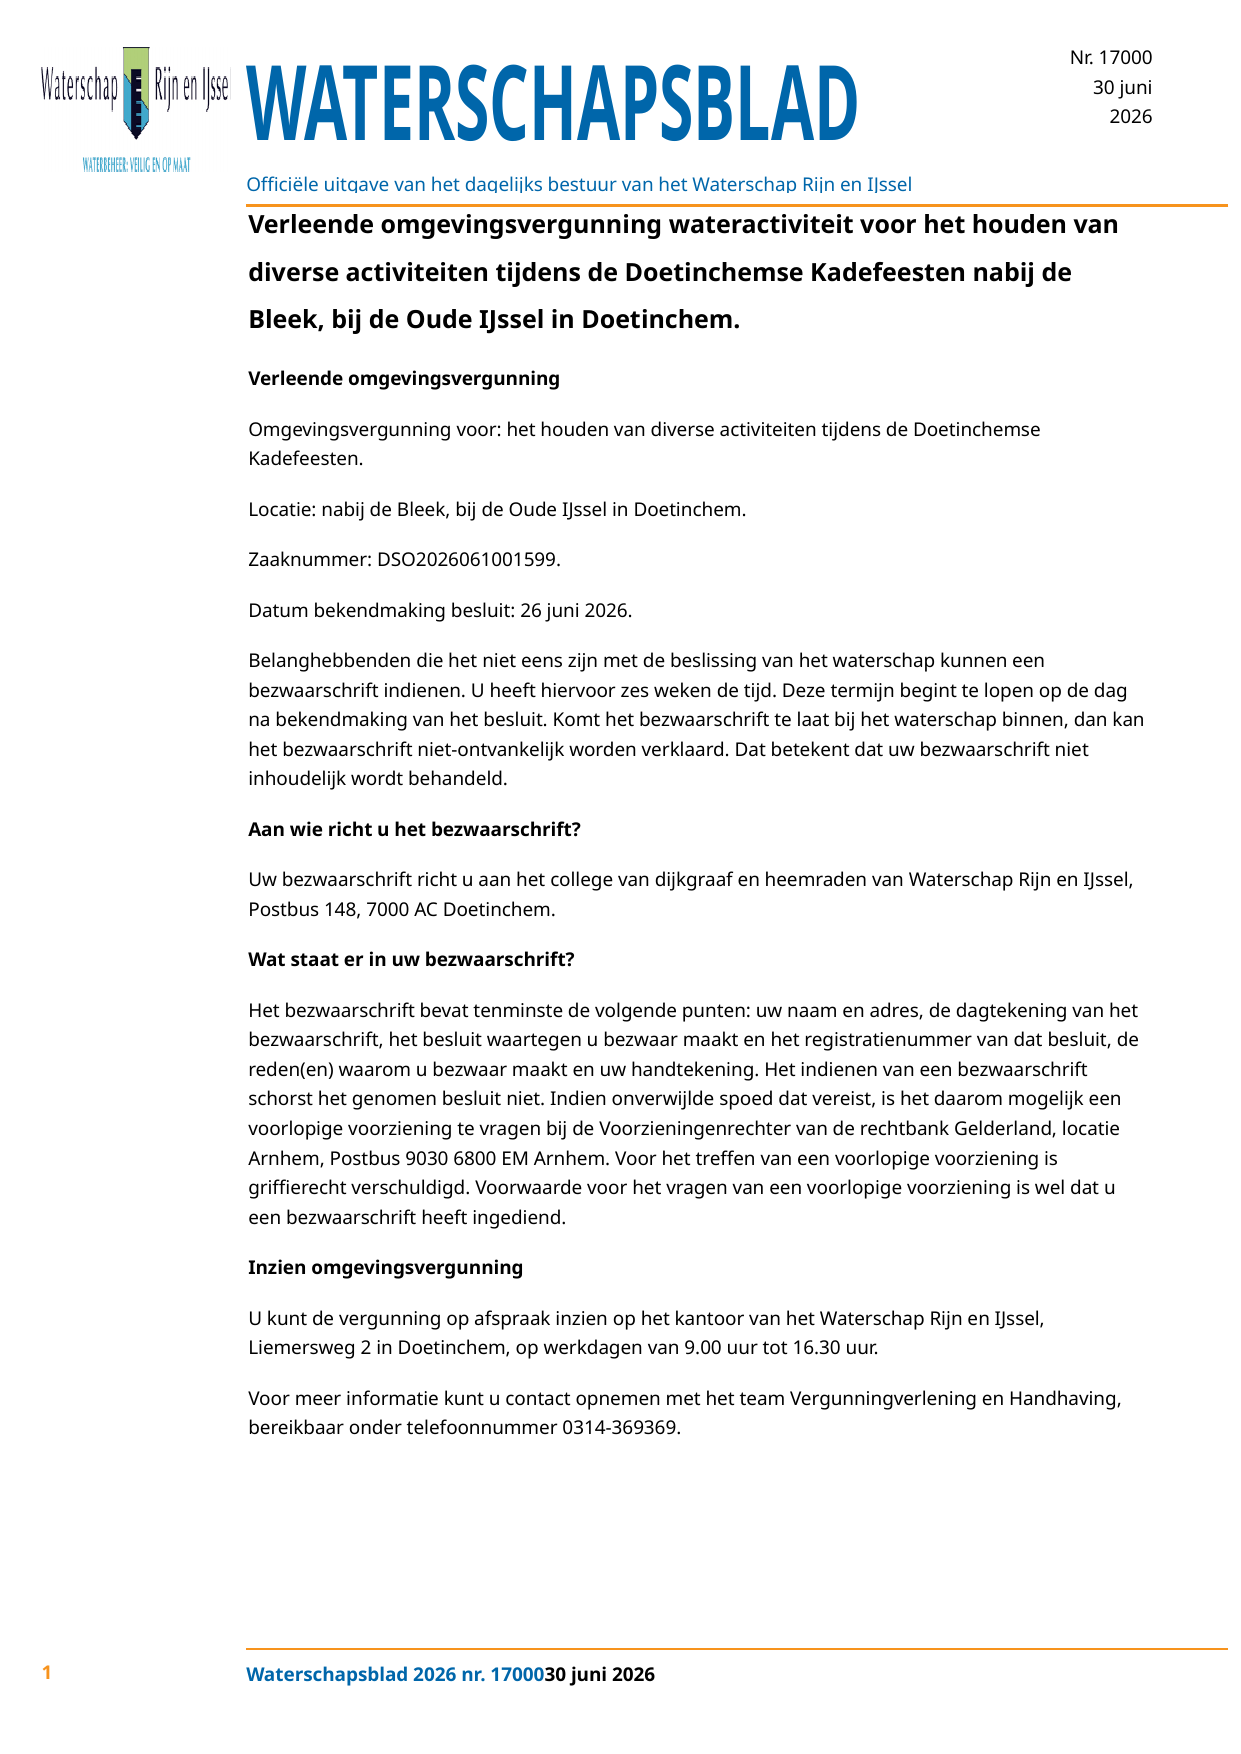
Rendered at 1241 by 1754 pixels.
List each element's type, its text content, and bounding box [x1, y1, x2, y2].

picture [41, 47, 231, 172]
text Verleende omgevingsvergunning wateractiviteit voor het houden van diverse activiteiten tijdens de Doetinchemse Kadefeesten nabij de Bleek, bij de Oude IJssel in Doetinchem. [248, 207, 1152, 336]
text Locatie: nabij de Bleek, bij de Oude IJssel in Doetinchem. [248, 496, 1152, 522]
text Wat staat er in uw bezwaarschrift? [248, 946, 1152, 972]
text Verleende omgevingsvergunning [248, 366, 1152, 391]
text Aan wie richt u het bezwaarschrift? [248, 816, 1152, 842]
text Belanghebbenden die het niet eens zijn met de beslissing van het waterschap kunnen een bezwaarschrift indienen. U heeft hiervoor zes weken de tijd. Deze termijn begint te lopen op de dag na bekendmaking van het besluit. Komt het bezwaarschrift te laat bij het waterschap binnen, dan kan het bezwaarschrift niet-ontvankelijk worden verklaard. Dat betekent dat uw bezwaarschrift niet inhoudelijk wordt behandeld. [248, 647, 1152, 791]
text Uw bezwaarschrift richt u aan het college van dijkgraaf en heemraden van Waterschap Rijn en IJssel, Postbus 148, 7000 AC Doetinchem. [248, 866, 1152, 922]
text Voor meer informatie kunt u contact opnemen met het team Vergunningverlening en Handhaving, bereikbaar onder telefoonnummer 0314-369369. [248, 1385, 1152, 1440]
text Datum bekendmaking besluit: 26 juni 2026. [248, 597, 1152, 622]
text Omgevingsvergunning voor: het houden van diverse activiteiten tijdens de Doetinchemse Kadefeesten. [248, 416, 1152, 471]
text Zaaknummer: DSO2026061001599. [248, 546, 1152, 572]
text Inzien omgevingsvergunning [248, 1254, 1152, 1280]
text Het bezwaarschrift bevat tenminste de volgende punten: uw naam en adres, de dagtekening van het bezwaarschrift, het besluit waartegen u bezwaar maakt en het registratienummer van dat besluit, de reden(en) waarom u bezwaar maakt en uw handtekening. Het indienen van een bezwaarschrift schorst het genomen besluit niet. Indien onverwijlde spoed dat vereist, is het daarom mogelijk een voorlopige voorziening te vragen bij de Voorzieningenrechter van de rechtbank Gelderland, locatie Arnhem, Postbus 9030 6800 EM Arnhem. Voor het treffen van een voorlopige voorziening is griffierecht verschuldigd. Voorwaarde voor het vragen van een voorlopige voorziening is wel dat u een bezwaarschrift heeft ingediend. [248, 997, 1152, 1229]
text U kunt de vergunning op afspraak inzien op het kantoor van het Waterschap Rijn en IJssel, Liemersweg 2 in Doetinchem, op werkdagen van 9.00 uur tot 16.30 uur. [248, 1305, 1152, 1360]
